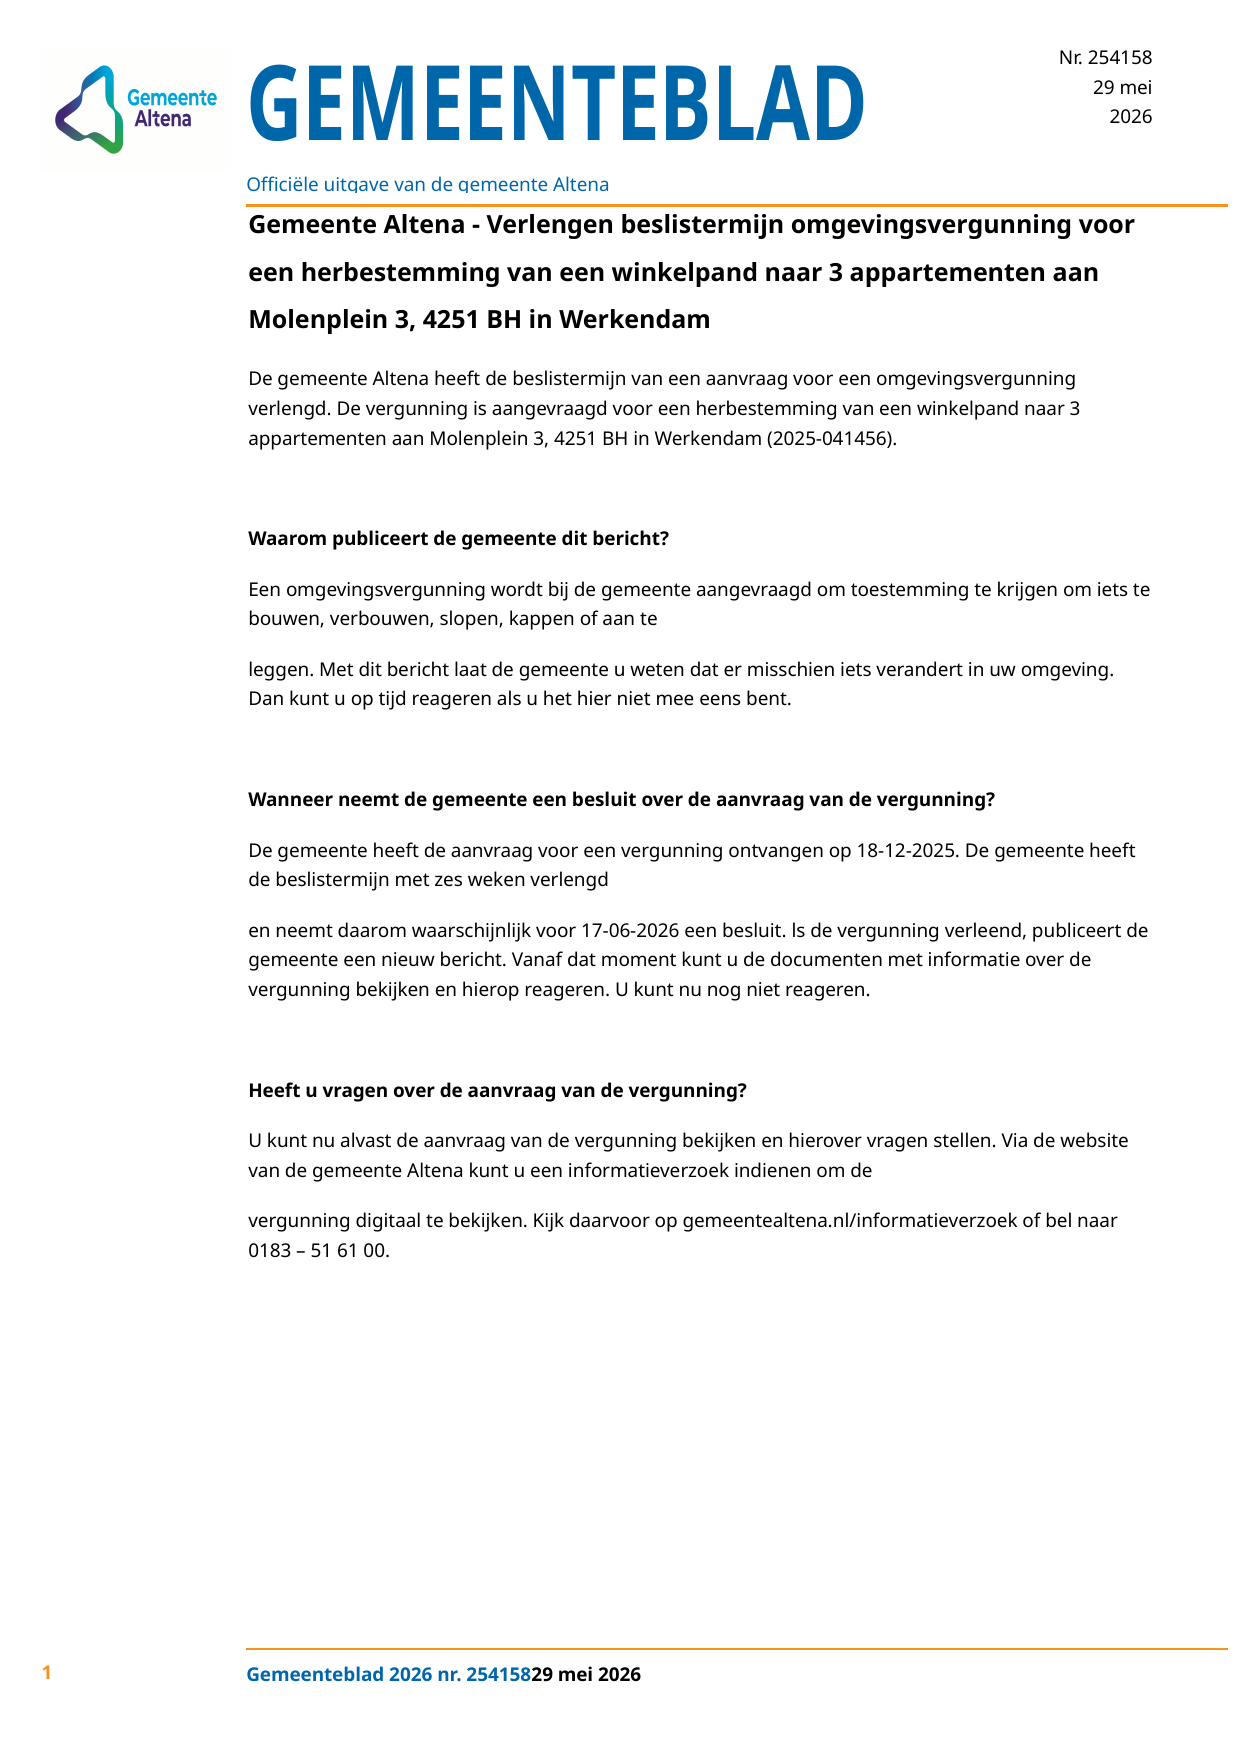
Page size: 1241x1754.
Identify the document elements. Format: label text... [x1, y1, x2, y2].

text vergunning digitaal te bekijken. Kijk daarvoor op gemeentealtena.nl/informatieverzoek of bel naar 0183 – 51 61 00. [248, 1207, 1152, 1262]
text Gemeente Altena - Verlengen beslistermijn omgevingsvergunning voor een herbestemming van een winkelpand naar 3 appartementen aan Molenplein 3, 4251 BH in Werkendam [248, 207, 1152, 336]
text Wanneer neemt de gemeente een besluit over de aanvraag van de vergunning? [248, 786, 1152, 812]
text Heeft u vragen over de aanvraag van de vergunning? [248, 1077, 1152, 1102]
text De gemeente heeft de aanvraag voor een vergunning ontvangen op 18-12-2025. De gemeente heeft de beslistermijn met zes weken verlengd [248, 837, 1152, 892]
text U kunt nu alvast de aanvraag van de vergunning bekijken en hierover vragen stellen. Via de website van de gemeente Altena kunt u een informatieverzoek indienen om de [248, 1127, 1152, 1182]
text Een omgevingsvergunning wordt bij de gemeente aangevraagd om toestemming te krijgen om iets te bouwen, verbouwen, slopen, kappen of aan te [248, 576, 1152, 631]
text De gemeente Altena heeft de beslistermijn van een aanvraag voor een omgevingsvergunning verlengd. De vergunning is aangevraagd voor een herbestemming van een winkelpand naar 3 appartementen aan Molenplein 3, 4251 BH in Werkendam (2025-041456). [248, 366, 1152, 450]
text leggen. Met dit bericht laat de gemeente u weten dat er misschien iets verandert in uw omgeving. Dan kunt u op tijd reageren als u het hier niet mee eens bent. [248, 656, 1152, 711]
text en neemt daarom waarschijnlijk voor 17-06-2026 een besluit. ls de vergunning verleend, publiceert de gemeente een nieuw bericht. Vanaf dat moment kunt u de documenten met informatie over de vergunning bekijken en hierop reageren. U kunt nu nog niet reageren. [248, 917, 1152, 1002]
text Waarom publiceert de gemeente dit bericht? [248, 526, 1152, 551]
picture [41, 47, 231, 172]
